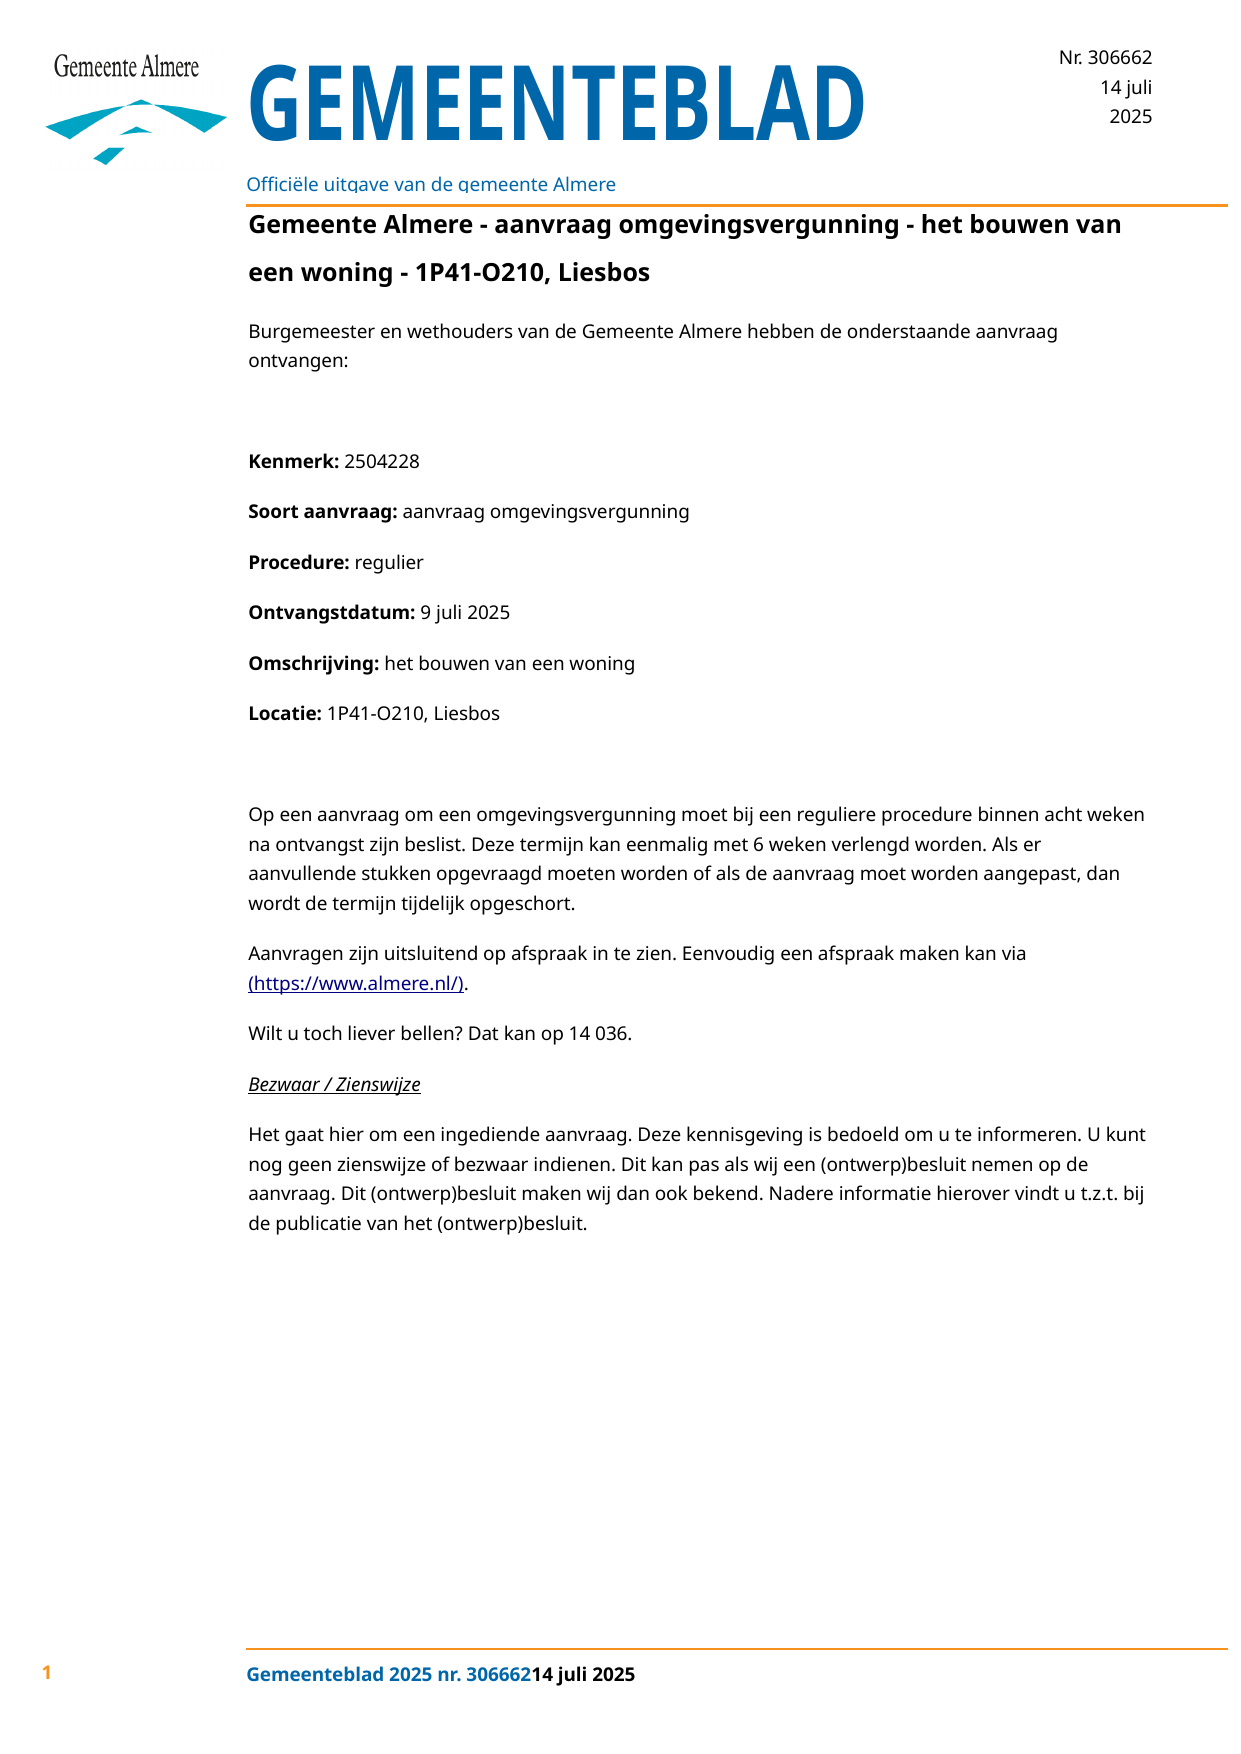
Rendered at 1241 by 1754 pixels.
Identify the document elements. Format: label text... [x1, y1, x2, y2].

text Omschrijving: het bouwen van een woning [248, 650, 1152, 676]
text Bezwaar / Zienswijze [248, 1071, 1152, 1097]
picture [41, 47, 231, 172]
text Ontvangstdatum: 9 juli 2025 [248, 599, 1152, 625]
text Burgemeester en wethouders van de Gemeente Almere hebben de onderstaande aanvraag ontvangen: [248, 318, 1152, 373]
text Op een aanvraag om een omgevingsvergunning moet bij een reguliere procedure binnen acht weken na ontvangst zijn beslist. Deze termijn kan eenmalig met 6 weken verlengd worden. Als er aanvullende stukken opgevraagd moeten worden of als de aanvraag moet worden aangepast, dan wordt de termijn tijdelijk opgeschort. [248, 801, 1152, 916]
text Procedure: regulier [248, 549, 1152, 575]
text Aanvragen zijn uitsluitend op afspraak in te zien. Eenvoudig een afspraak maken kan via (https://www.almere.nl/). [248, 940, 1152, 996]
text Wilt u toch liever bellen? Dat kan op 14 036. [248, 1020, 1152, 1046]
text Kenmerk: 2504228 [248, 448, 1152, 474]
text Het gaat hier om een ingediende aanvraag. Deze kennisgeving is bedoeld om u te informeren. U kunt nog geen zienswijze of bezwaar indienen. Dit kan pas als wij een (ontwerp)besluit nemen op de aanvraag. Dit (ontwerp)besluit maken wij dan ook bekend. Nadere informatie hierover vindt u t.z.t. bij de publicatie van het (ontwerp)besluit. [248, 1121, 1152, 1236]
text Locatie: 1P41-O210, Liesbos [248, 700, 1152, 726]
text Soort aanvraag: aanvraag omgevingsvergunning [248, 499, 1152, 524]
text Gemeente Almere - aanvraag omgevingsvergunning - het bouwen van een woning - 1P41-O210, Liesbos [248, 207, 1152, 288]
